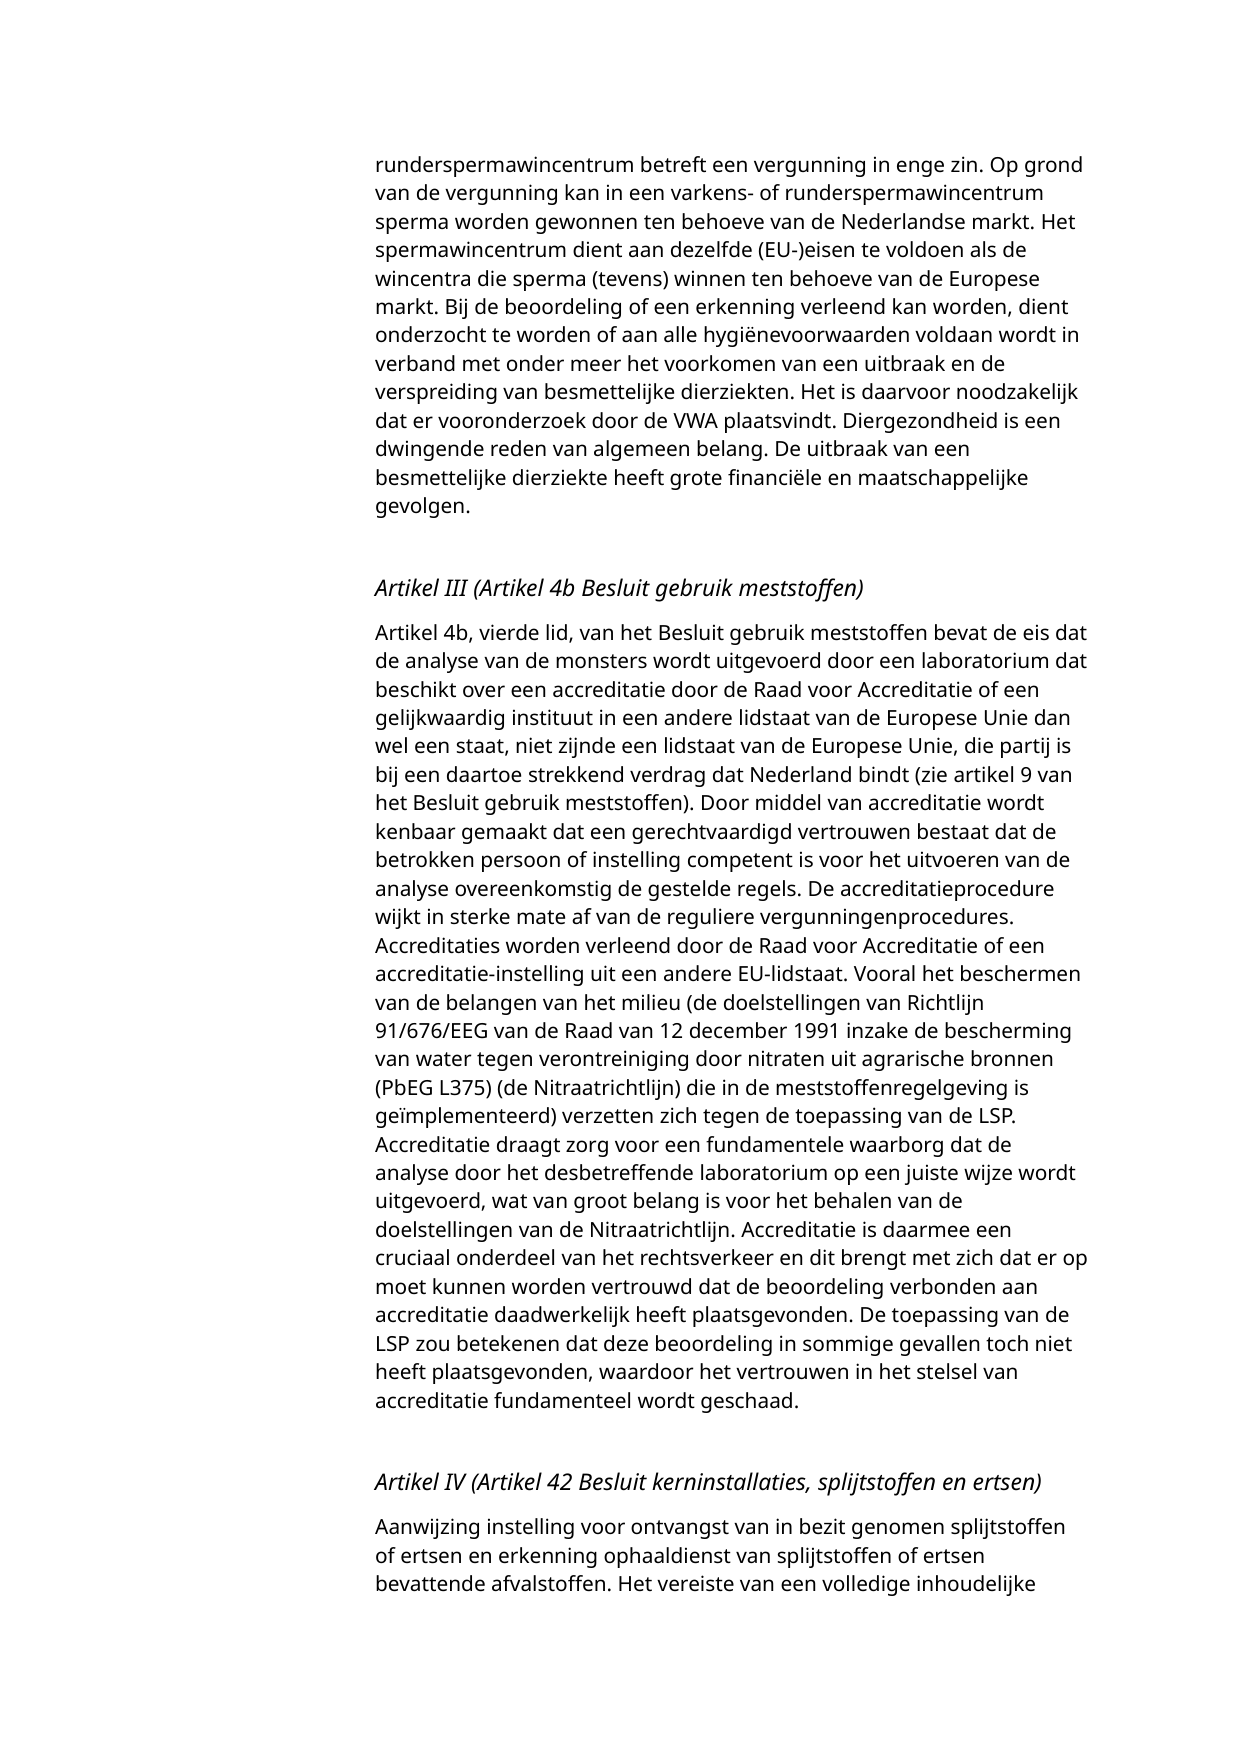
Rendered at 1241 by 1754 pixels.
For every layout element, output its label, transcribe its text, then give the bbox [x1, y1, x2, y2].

text Aanwijzing instelling voor ontvangst van in bezit genomen splijtstoffen of ertsen en erkenning ophaaldienst van splijtstoffen of ertsen bevattende afvalstoffen. Het vereiste van een volledige inhoudelijke [375, 1512, 1090, 1598]
text runderspermawincentrum betreft een vergunning in enge zin. Op grond van de vergunning kan in een varkens- of runderspermawincentrum sperma worden gewonnen ten behoeve van de Nederlandse markt. Het spermawincentrum dient aan dezelfde (EU-)eisen te voldoen als de wincentra die sperma (tevens) winnen ten behoeve van de Europese markt. Bij de beoordeling of een erkenning verleend kan worden, dient onderzocht te worden of aan alle hygiënevoorwaarden voldaan wordt in verband met onder meer het voorkomen van een uitbraak en de verspreiding van besmettelijke dierziekten. Het is daarvoor noodzakelijk dat er vooronderzoek door de VWA plaatsvindt. Diergezondheid is een dwingende reden van algemeen belang. De uitbraak van een besmettelijke dierziekte heeft grote financiële en maatschappelijke gevolgen. [375, 150, 1090, 520]
subtitle Artikel III (Artikel 4b Besluit gebruik meststoffen) [375, 572, 1090, 603]
text Artikel 4b, vierde lid, van het Besluit gebruik meststoffen bevat de eis dat de analyse van de monsters wordt uitgevoerd door een laboratorium dat beschikt over een accreditatie door de Raad voor Accreditatie of een gelijkwaardig instituut in een andere lidstaat van de Europese Unie dan wel een staat, niet zijnde een lidstaat van de Europese Unie, die partij is bij een daartoe strekkend verdrag dat Nederland bindt (zie artikel 9 van het Besluit gebruik meststoffen). Door middel van accreditatie wordt kenbaar gemaakt dat een gerechtvaardigd vertrouwen bestaat dat de betrokken persoon of instelling competent is voor het uitvoeren van de analyse overeenkomstig de gestelde regels. De accreditatieprocedure wijkt in sterke mate af van de reguliere vergunningenprocedures. Accreditaties worden verleend door de Raad voor Accreditatie of een accreditatie-instelling uit een andere EU-lidstaat. Vooral het beschermen van de belangen van het milieu (de doelstellingen van Richtlijn 91/676/EEG van de Raad van 12 december 1991 inzake de bescherming van water tegen verontreiniging door nitraten uit agrarische bronnen (PbEG L375) (de Nitraatrichtlijn) die in de meststoffenregelgeving is geïmplementeerd) verzetten zich tegen de toepassing van de LSP. Accreditatie draagt zorg voor een fundamentele waarborg dat de analyse door het desbetreffende laboratorium op een juiste wijze wordt uitgevoerd, wat van groot belang is voor het behalen van de doelstellingen van de Nitraatrichtlijn. Accreditatie is daarmee een cruciaal onderdeel van het rechtsverkeer en dit brengt met zich dat er op moet kunnen worden vertrouwd dat de beoordeling verbonden aan accreditatie daadwerkelijk heeft plaatsgevonden. De toepassing van de LSP zou betekenen dat deze beoordeling in sommige gevallen toch niet heeft plaatsgevonden, waardoor het vertrouwen in het stelsel van accreditatie fundamenteel wordt geschaad. [375, 618, 1090, 1414]
subtitle Artikel IV (Artikel 42 Besluit kerninstallaties, splijtstoffen en ertsen) [375, 1466, 1090, 1497]
